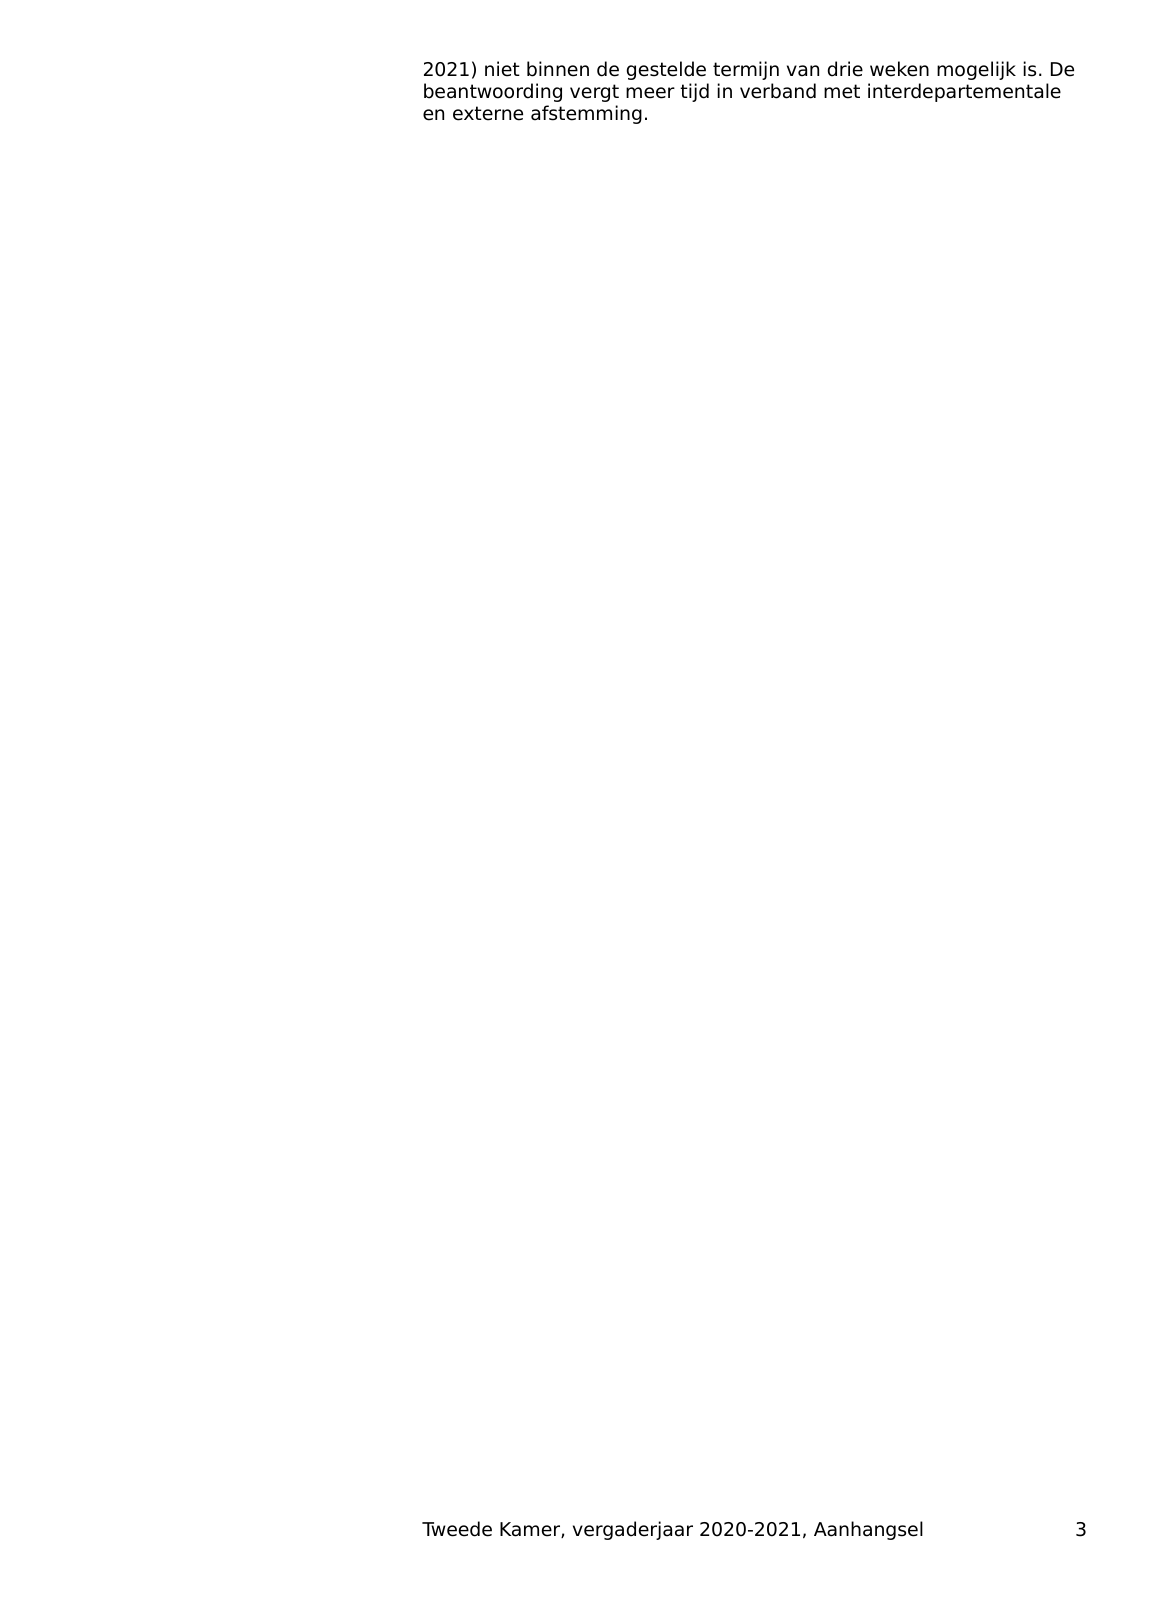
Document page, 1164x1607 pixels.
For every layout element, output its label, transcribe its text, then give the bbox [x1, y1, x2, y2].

text 2021) niet binnen de gestelde termijn van drie weken mogelijk is. De beantwoording vergt meer tijd in verband met interdepartementale en externe afstemming. [422, 59, 1087, 125]
